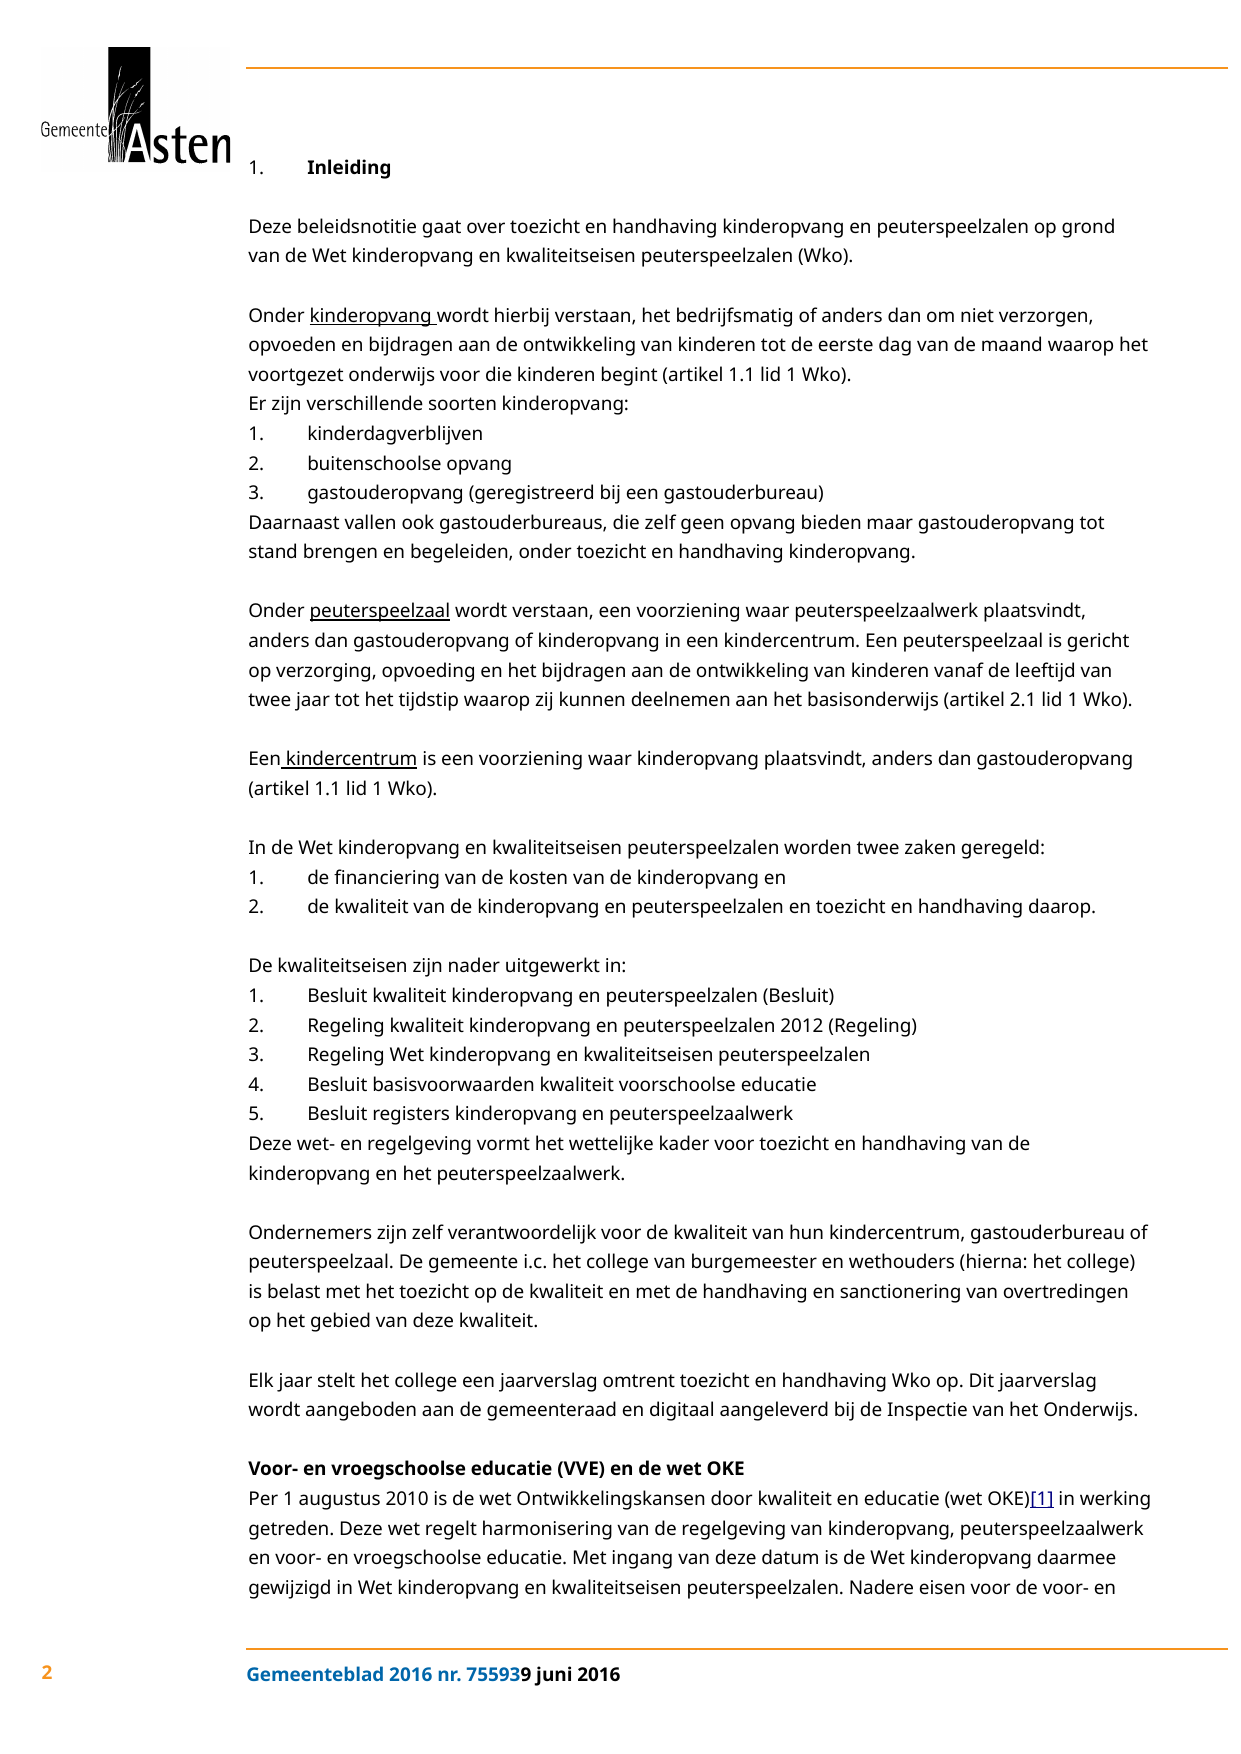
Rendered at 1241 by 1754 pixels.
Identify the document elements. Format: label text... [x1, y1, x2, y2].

list Regeling kwaliteit kinderopvang en peuterspeelzalen 2012 (Regeling) [248, 1012, 1152, 1038]
text Voor- en vroegschoolse educatie (VVE) en de wet OKE [248, 1456, 1152, 1481]
list de financiering van de kosten van de kinderopvang en [248, 864, 1152, 890]
list buitenschoolse opvang [248, 450, 1152, 476]
list Besluit registers kinderopvang en peuterspeelzaalwerk [248, 1101, 1152, 1126]
text Deze wet- en regelgeving vormt het wettelijke kader voor toezicht en handhaving van de kinderopvang en het peuterspeelzaalwerk. [248, 1130, 1152, 1186]
text Ondernemers zijn zelf verantwoordelijk voor de kwaliteit van hun kindercentrum, gastouderbureau of peuterspeelzaal. De gemeente i.c. het college van burgemeester en wethouders (hierna: het college) is belast met het toezicht op de kwaliteit en met de handhaving en sanctionering van overtredingen op het gebied van deze kwaliteit. [248, 1219, 1152, 1333]
list de kwaliteit van de kinderopvang en peuterspeelzalen en toezicht en handhaving daarop. [248, 893, 1152, 919]
list Besluit kwaliteit kinderopvang en peuterspeelzalen (Besluit) [248, 982, 1152, 1008]
text Deze beleidsnotitie gaat over toezicht en handhaving kinderopvang en peuterspeelzalen op grond van de Wet kinderopvang en kwaliteitseisen peuterspeelzalen (Wko). [248, 213, 1152, 268]
text Er zijn verschillende soorten kinderopvang: [248, 391, 1152, 416]
text Onder peuterspeelzaal wordt verstaan, een voorziening waar peuterspeelzaalwerk plaatsvindt, anders dan gastouderopvang of kinderopvang in een kindercentrum. Een peuterspeelzaal is gericht op verzorging, opvoeding en het bijdragen aan de ontwikkeling van kinderen vanaf de leeftijd van twee jaar tot het tijdstip waarop zij kunnen deelnemen aan het basisonderwijs (artikel 2.1 lid 1 Wko). [248, 598, 1152, 712]
list gastouderopvang (geregistreerd bij een gastouderbureau) [248, 479, 1152, 505]
list Inleiding [248, 154, 1152, 180]
text Onder kinderopvang wordt hierbij verstaan, het bedrijfsmatig of anders dan om niet verzorgen, opvoeden en bijdragen aan de ontwikkeling van kinderen tot de eerste dag van de maand waarop het voortgezet onderwijs voor die kinderen begint (artikel 1.1 lid 1 Wko). [248, 302, 1152, 387]
list Besluit basisvoorwaarden kwaliteit voorschoolse educatie [248, 1071, 1152, 1097]
list kinderdagverblijven [248, 420, 1152, 446]
text De kwaliteitseisen zijn nader uitgewerkt in: [248, 953, 1152, 978]
text Per 1 augustus 2010 is de wet Ontwikkelingskansen door kwaliteit en educatie (wet OKE)[1] in werking getreden. Deze wet regelt harmonisering van de regelgeving van kinderopvang, peuterspeelzaalwerk en voor- en vroegschoolse educatie. Met ingang van deze datum is de Wet kinderopvang daarmee gewijzigd in Wet kinderopvang en kwaliteitseisen peuterspeelzalen. Nadere eisen voor de voor- en [248, 1485, 1152, 1600]
text Daarnaast vallen ook gastouderbureaus, die zelf geen opvang bieden maar gastouderopvang tot stand brengen en begeleiden, onder toezicht en handhaving kinderopvang. [248, 509, 1152, 564]
text Elk jaar stelt het college een jaarverslag omtrent toezicht en handhaving Wko op. Dit jaarverslag wordt aangeboden aan de gemeenteraad en digitaal aangeleverd bij de Inspectie van het Onderwijs. [248, 1367, 1152, 1422]
list Regeling Wet kinderopvang en kwaliteitseisen peuterspeelzalen [248, 1041, 1152, 1067]
text In de Wet kinderopvang en kwaliteitseisen peuterspeelzalen worden twee zaken geregeld: [248, 834, 1152, 860]
picture [41, 47, 231, 172]
text Een kindercentrum is een voorziening waar kinderopvang plaatsvindt, anders dan gastouderopvang (artikel 1.1 lid 1 Wko). [248, 746, 1152, 801]
